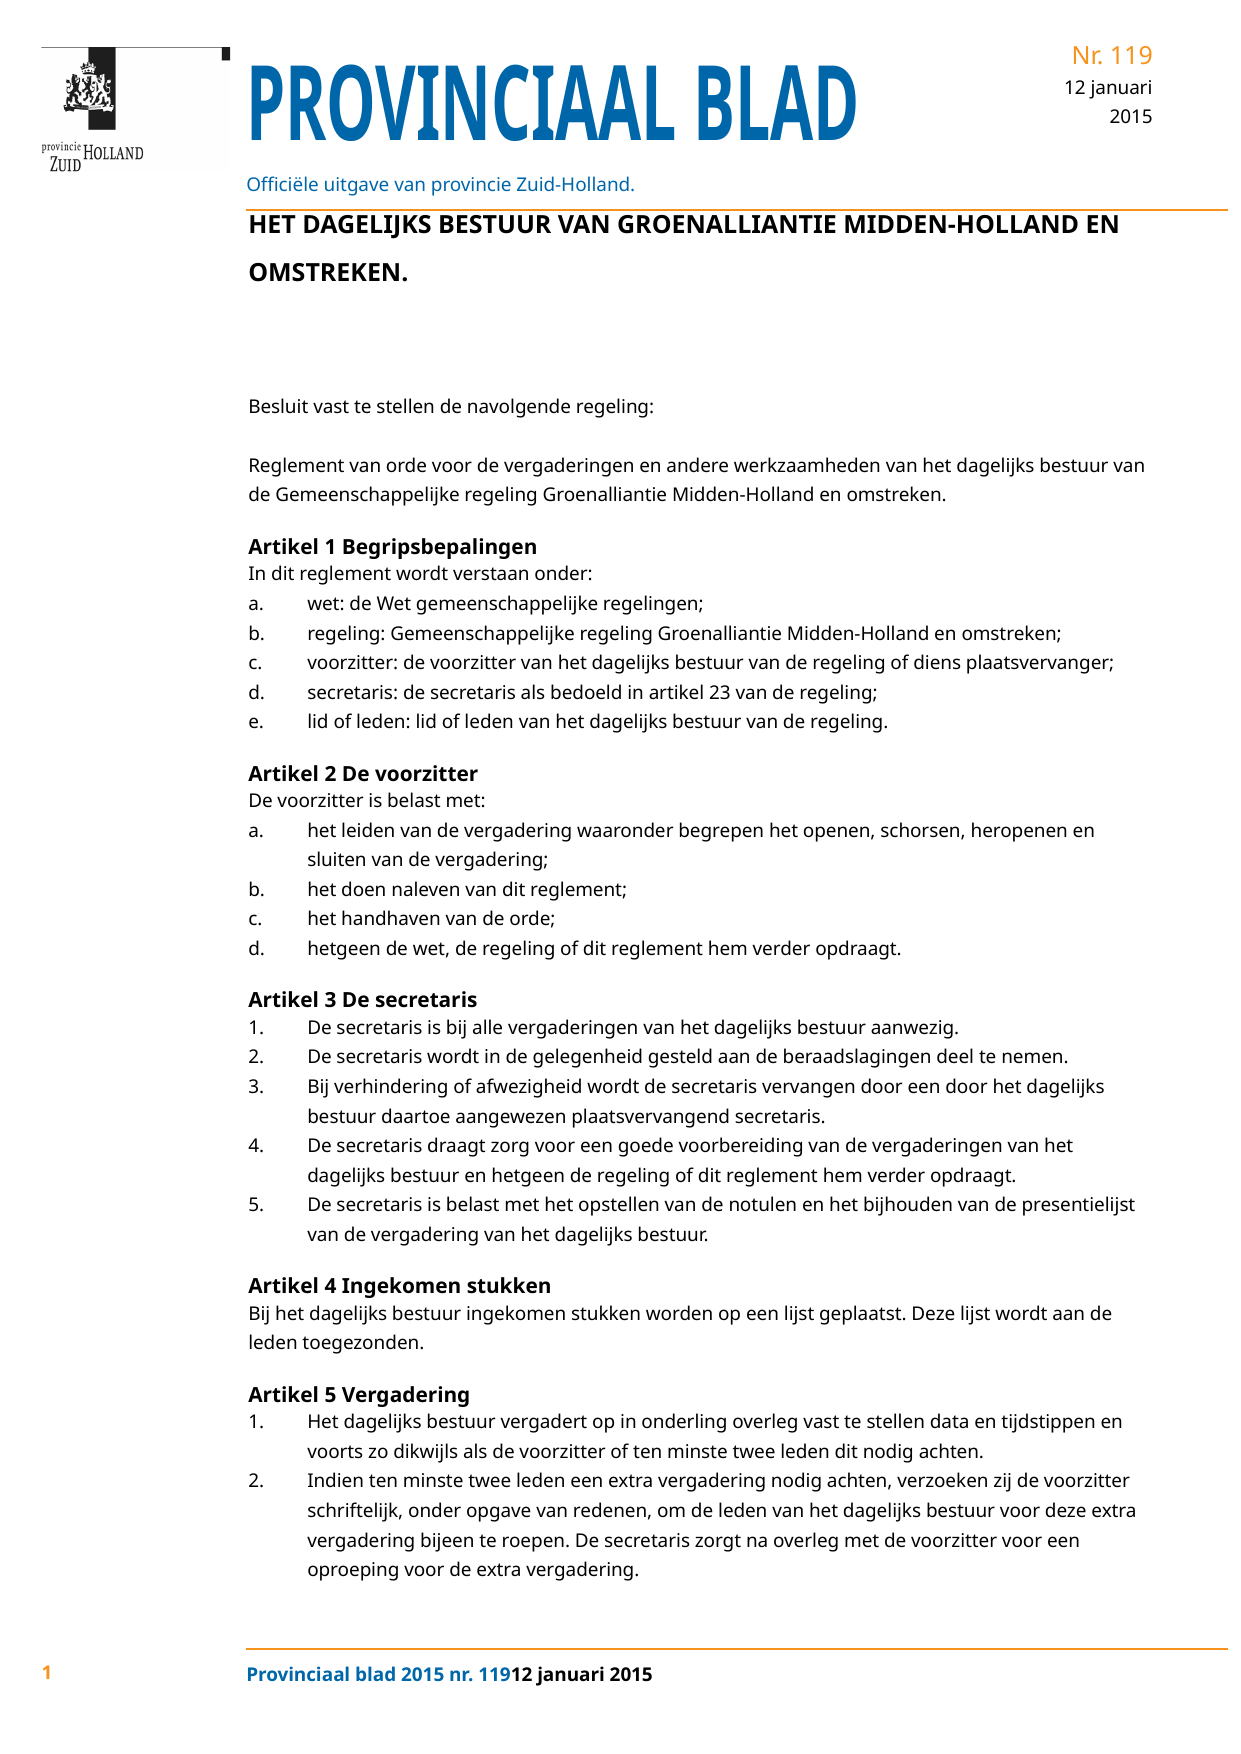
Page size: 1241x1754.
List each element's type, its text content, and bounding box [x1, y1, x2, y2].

list het doen naleven van dit reglement; [248, 876, 1152, 902]
list Het dagelijks bestuur vergadert op in onderling overleg vast te stellen data en tijdstippen en voorts zo dikwijls als de voorzitter of ten minste twee leden dit nodig achten. [248, 1408, 1152, 1464]
list lid of leden: lid of leden van het dagelijks bestuur van de regeling. [248, 708, 1152, 734]
text Bij het dagelijks bestuur ingekomen stukken worden op een lijst geplaatst. Deze lijst wordt aan de leden toegezonden. [248, 1300, 1152, 1355]
text Artikel 3 De secretaris [248, 986, 1152, 1014]
list De secretaris is belast met het opstellen van de notulen en het bijhouden van de presentielijst van de vergadering van het dagelijks bestuur. [248, 1192, 1152, 1247]
list De secretaris draagt zorg voor een goede voorbereiding van de vergaderingen van het dagelijks bestuur en hetgeen de regeling of dit reglement hem verder opdraagt. [248, 1132, 1152, 1188]
list De secretaris is bij alle vergaderingen van het dagelijks bestuur aanwezig. [248, 1014, 1152, 1040]
list Indien ten minste twee leden een extra vergadering nodig achten, verzoeken zij de voorzitter schriftelijk, onder opgave van redenen, om de leden van het dagelijks bestuur voor deze extra vergadering bijeen te roepen. De secretaris zorgt na overleg met de voorzitter voor een oproeping voor de extra vergadering. [248, 1468, 1152, 1582]
text HET DAGELIJKS BESTUUR VAN GROENALLIANTIE MIDDEN-HOLLAND EN OMSTREKEN. [248, 211, 1152, 288]
list De secretaris wordt in de gelegenheid gesteld aan de beraadslagingen deel te nemen. [248, 1044, 1152, 1069]
text Artikel 5 Vergadering [248, 1380, 1152, 1408]
list het leiden van de vergadering waaronder begrepen het openen, schorsen, heropenen en sluiten van de vergadering; [248, 817, 1152, 872]
text Artikel 2 De voorzitter [248, 759, 1152, 787]
list Bij verhindering of afwezigheid wordt de secretaris vervangen door een door het dagelijks bestuur daartoe aangewezen plaatsvervangend secretaris. [248, 1073, 1152, 1128]
list wet: de Wet gemeenschappelijke regelingen; [248, 590, 1152, 616]
picture [41, 47, 231, 172]
text Artikel 4 Ingekomen stukken [248, 1272, 1152, 1300]
list het handhaven van de orde; [248, 906, 1152, 931]
list secretaris: de secretaris als bedoeld in artikel 23 van de regeling; [248, 679, 1152, 704]
list regeling: Gemeenschappelijke regeling Groenalliantie Midden-Holland en omstreken; [248, 620, 1152, 645]
text De voorzitter is belast met: [248, 787, 1152, 813]
text Artikel 1 Begripsbepalingen [248, 532, 1152, 561]
text Besluit vast te stellen de navolgende regeling: [248, 393, 1152, 419]
text In dit reglement wordt verstaan onder: [248, 561, 1152, 586]
list hetgeen de wet, de regeling of dit reglement hem verder opdraagt. [248, 935, 1152, 961]
list voorzitter: de voorzitter van het dagelijks bestuur van de regeling of diens plaatsvervanger; [248, 649, 1152, 675]
text Reglement van orde voor de vergaderingen en andere werkzaamheden van het dagelijks bestuur van de Gemeenschappelijke regeling Groenalliantie Midden-Holland en omstreken. [248, 452, 1152, 507]
